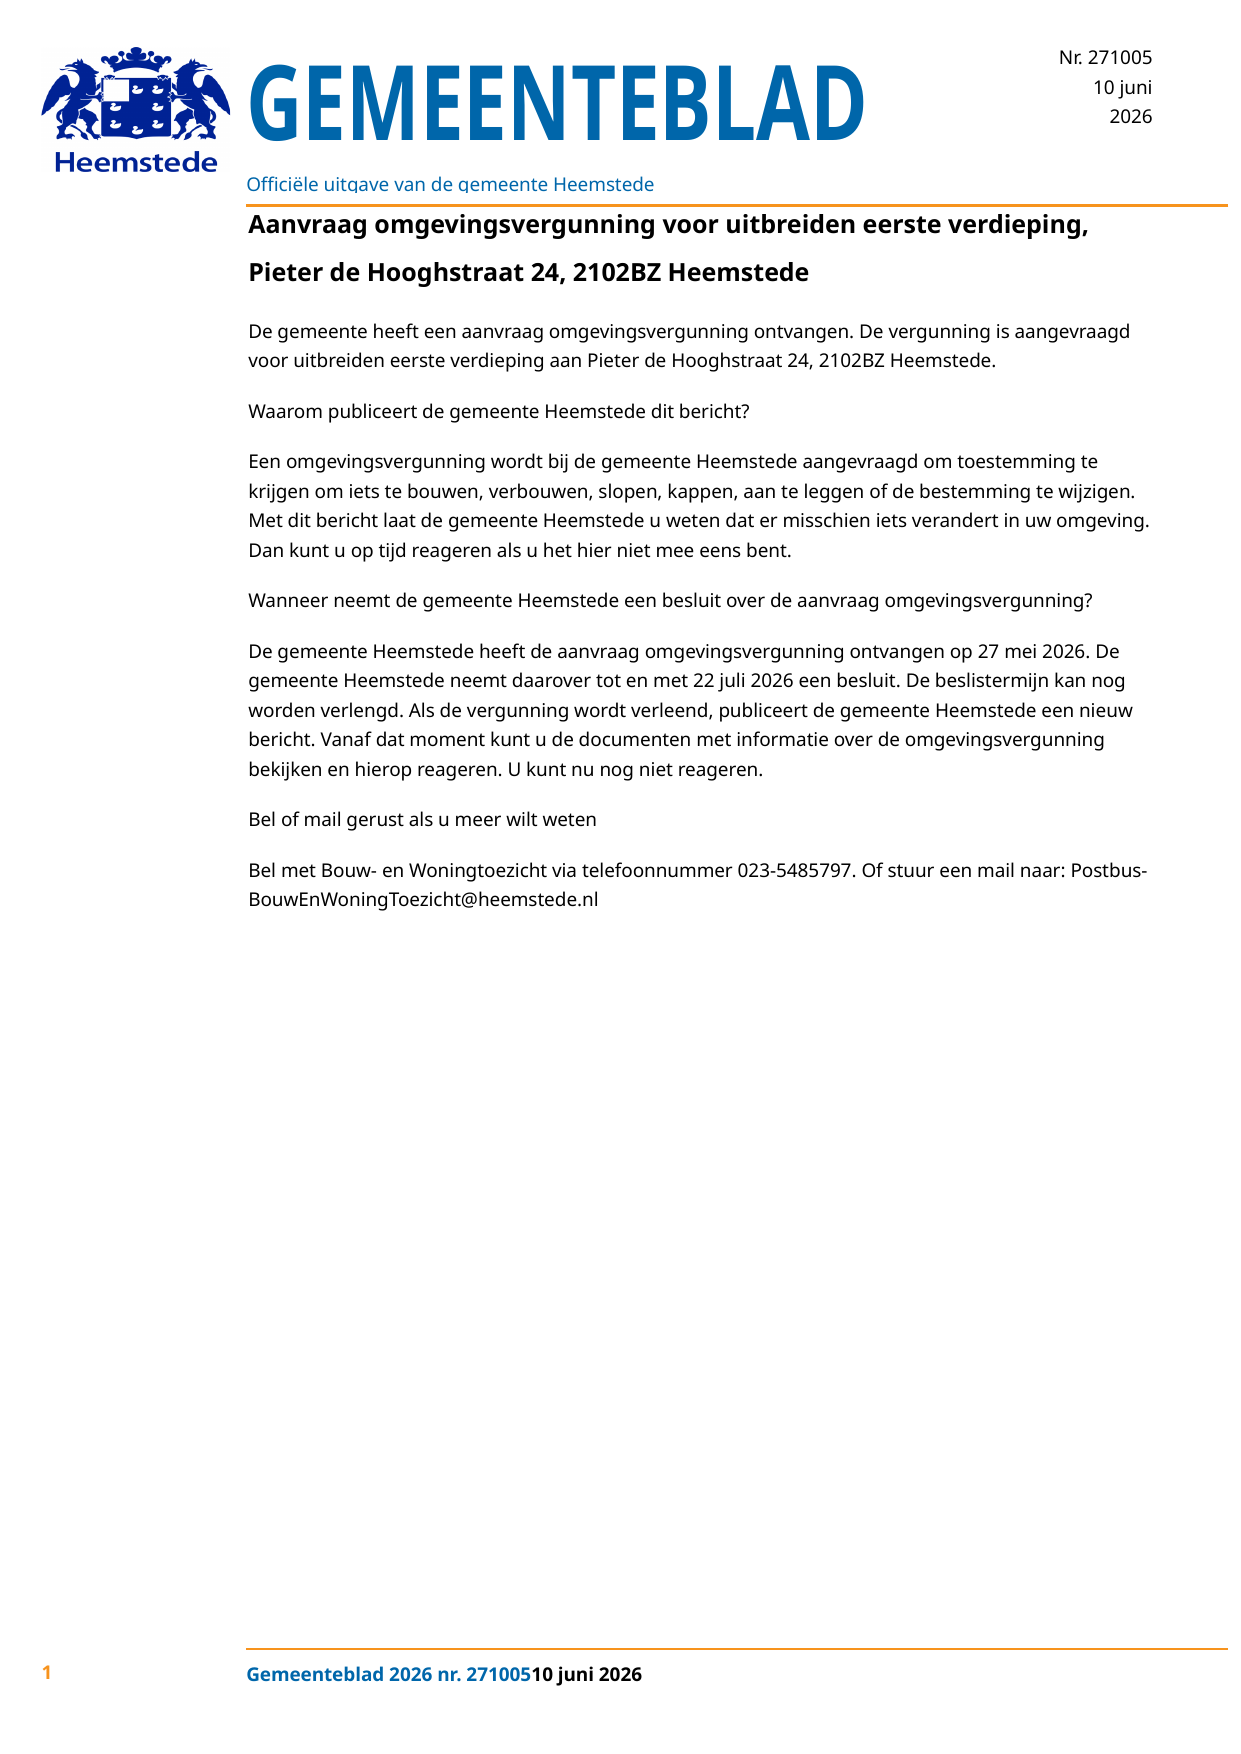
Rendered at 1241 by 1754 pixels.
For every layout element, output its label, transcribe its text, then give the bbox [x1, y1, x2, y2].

text Een omgevingsvergunning wordt bij de gemeente Heemstede aangevraagd om toestemming te krijgen om iets te bouwen, verbouwen, slopen, kappen, aan te leggen of de bestemming te wijzigen. Met dit bericht laat de gemeente Heemstede u weten dat er misschien iets verandert in uw omgeving. Dan kunt u op tijd reageren als u het hier niet mee eens bent. [248, 448, 1152, 563]
text De gemeente Heemstede heeft de aanvraag omgevingsvergunning ontvangen op 27 mei 2026. De gemeente Heemstede neemt daarover tot en met 22 juli 2026 een besluit. De beslistermijn kan nog worden verlengd. Als de vergunning wordt verleend, publiceert de gemeente Heemstede een nieuw bericht. Vanaf dat moment kunt u de documenten met informatie over de omgevingsvergunning bekijken en hierop reageren. U kunt nu nog niet reageren. [248, 638, 1152, 782]
text De gemeente heeft een aanvraag omgevingsvergunning ontvangen. De vergunning is aangevraagd voor uitbreiden eerste verdieping aan Pieter de Hooghstraat 24, 2102BZ Heemstede. [248, 318, 1152, 373]
text Wanneer neemt de gemeente Heemstede een besluit over de aanvraag omgevingsvergunning? [248, 587, 1152, 613]
text Aanvraag omgevingsvergunning voor uitbreiden eerste verdieping, Pieter de Hooghstraat 24, 2102BZ Heemstede [248, 207, 1152, 288]
text Bel of mail gerust als u meer wilt weten [248, 807, 1152, 832]
text Bel met Bouw- en Woningtoezicht via telefoonnummer 023-5485797. Of stuur een mail naar: Postbus-BouwEnWoningToezicht@heemstede.nl [248, 857, 1152, 912]
text Waarom publiceert de gemeente Heemstede dit bericht? [248, 398, 1152, 424]
picture [41, 47, 231, 172]
